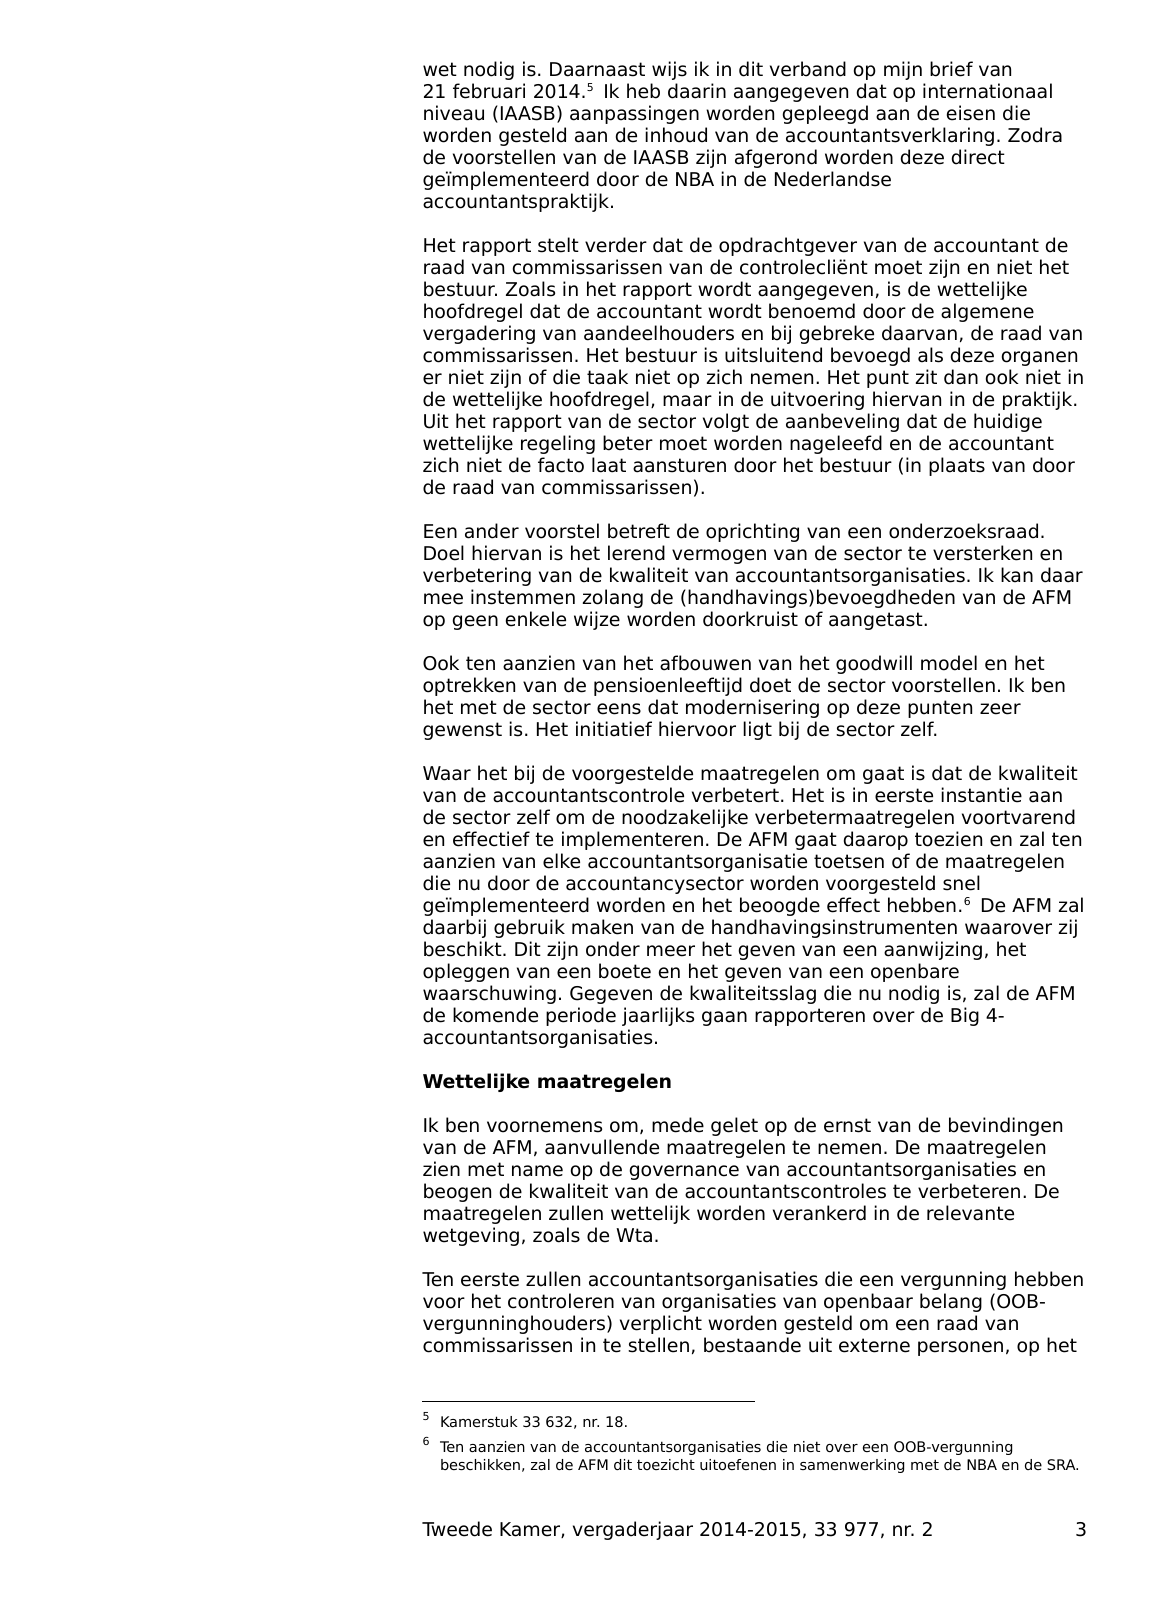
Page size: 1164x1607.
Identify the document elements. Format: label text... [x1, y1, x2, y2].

subtitle Wettelijke maatregelen [422, 1071, 1087, 1093]
text Het rapport stelt verder dat de opdrachtgever van de accountant de raad van commissarissen van de controlecliënt moet zijn en niet het bestuur. Zoals in het rapport wordt aangegeven, is de wettelijke hoofdregel dat de accountant wordt benoemd door de algemene vergadering van aandeelhouders en bij gebreke daarvan, de raad van commissarissen. Het bestuur is uitsluitend bevoegd als deze organen er niet zijn of die taak niet op zich nemen. Het punt zit dan ook niet in de wettelijke hoofdregel, maar in de uitvoering hiervan in de praktijk. Uit het rapport van de sector volgt de aanbeveling dat de huidige wettelijke regeling beter moet worden nageleefd en de accountant zich niet de facto laat aansturen door het bestuur (in plaats van door de raad van commissarissen). [422, 235, 1087, 499]
text Ten eerste zullen accountantsorganisaties die een vergunning hebben voor het controleren van organisaties van openbaar belang (OOB-vergunninghouders) verplicht worden gesteld om een raad van commissarissen in te stellen, bestaande uit externe personen, op het [422, 1269, 1087, 1357]
text Een ander voorstel betreft de oprichting van een onderzoeksraad. Doel hiervan is het lerend vermogen van de sector te versterken en verbetering van de kwaliteit van accountantsorganisaties. Ik kan daar mee instemmen zolang de (handhavings)bevoegdheden van de AFM op geen enkele wijze worden doorkruist of aangetast. [422, 521, 1087, 631]
text Ook ten aanzien van het afbouwen van het goodwill model en het optrekken van de pensioenleeftijd doet de sector voorstellen. Ik ben het met de sector eens dat modernisering op deze punten zeer gewenst is. Het initiatief hiervoor ligt bij de sector zelf. [422, 653, 1087, 741]
text Ten aanzien van de accountantsorganisaties die niet over een OOB-vergunning beschikken, zal de AFM dit toezicht uitoefenen in samenwerking met de NBA en de SRA. [422, 1435, 1087, 1474]
text Ik ben voornemens om, mede gelet op de ernst van de bevindingen van de AFM, aanvullende maatregelen te nemen. De maatregelen zien met name op de governance van accountantsorganisaties en beogen de kwaliteit van de accountantscontroles te verbeteren. De maatregelen zullen wettelijk worden verankerd in de relevante wetgeving, zoals de Wta. [422, 1115, 1087, 1247]
text Kamerstuk 33 632, nr. 18. [422, 1410, 1087, 1432]
text wet nodig is. Daarnaast wijs ik in dit verband op mijn brief van 21 februari 2014. Ik heb daarin aangegeven dat op internationaal niveau (IAASB) aanpassingen worden gepleegd aan de eisen die worden gesteld aan de inhoud van de accountantsverklaring. Zodra de voorstellen van de IAASB zijn afgerond worden deze direct geïmplementeerd door de NBA in de Nederlandse accountantspraktijk. [422, 59, 1087, 213]
text Waar het bij de voorgestelde maatregelen om gaat is dat de kwaliteit van de accountantscontrole verbetert. Het is in eerste instantie aan de sector zelf om de noodzakelijke verbetermaatregelen voortvarend en effectief te implementeren. De AFM gaat daarop toezien en zal ten aanzien van elke accountantsorganisatie toetsen of de maatregelen die nu door de accountancysector worden voorgesteld snel geïmplementeerd worden en het beoogde effect hebben. De AFM zal daarbij gebruik maken van de handhavingsinstrumenten waarover zij beschikt. Dit zijn onder meer het geven van een aanwijzing, het opleggen van een boete en het geven van een openbare waarschuwing. Gegeven de kwaliteitsslag die nu nodig is, zal de AFM de komende periode jaarlijks gaan rapporteren over de Big 4-accountantsorganisaties. [422, 763, 1087, 1049]
